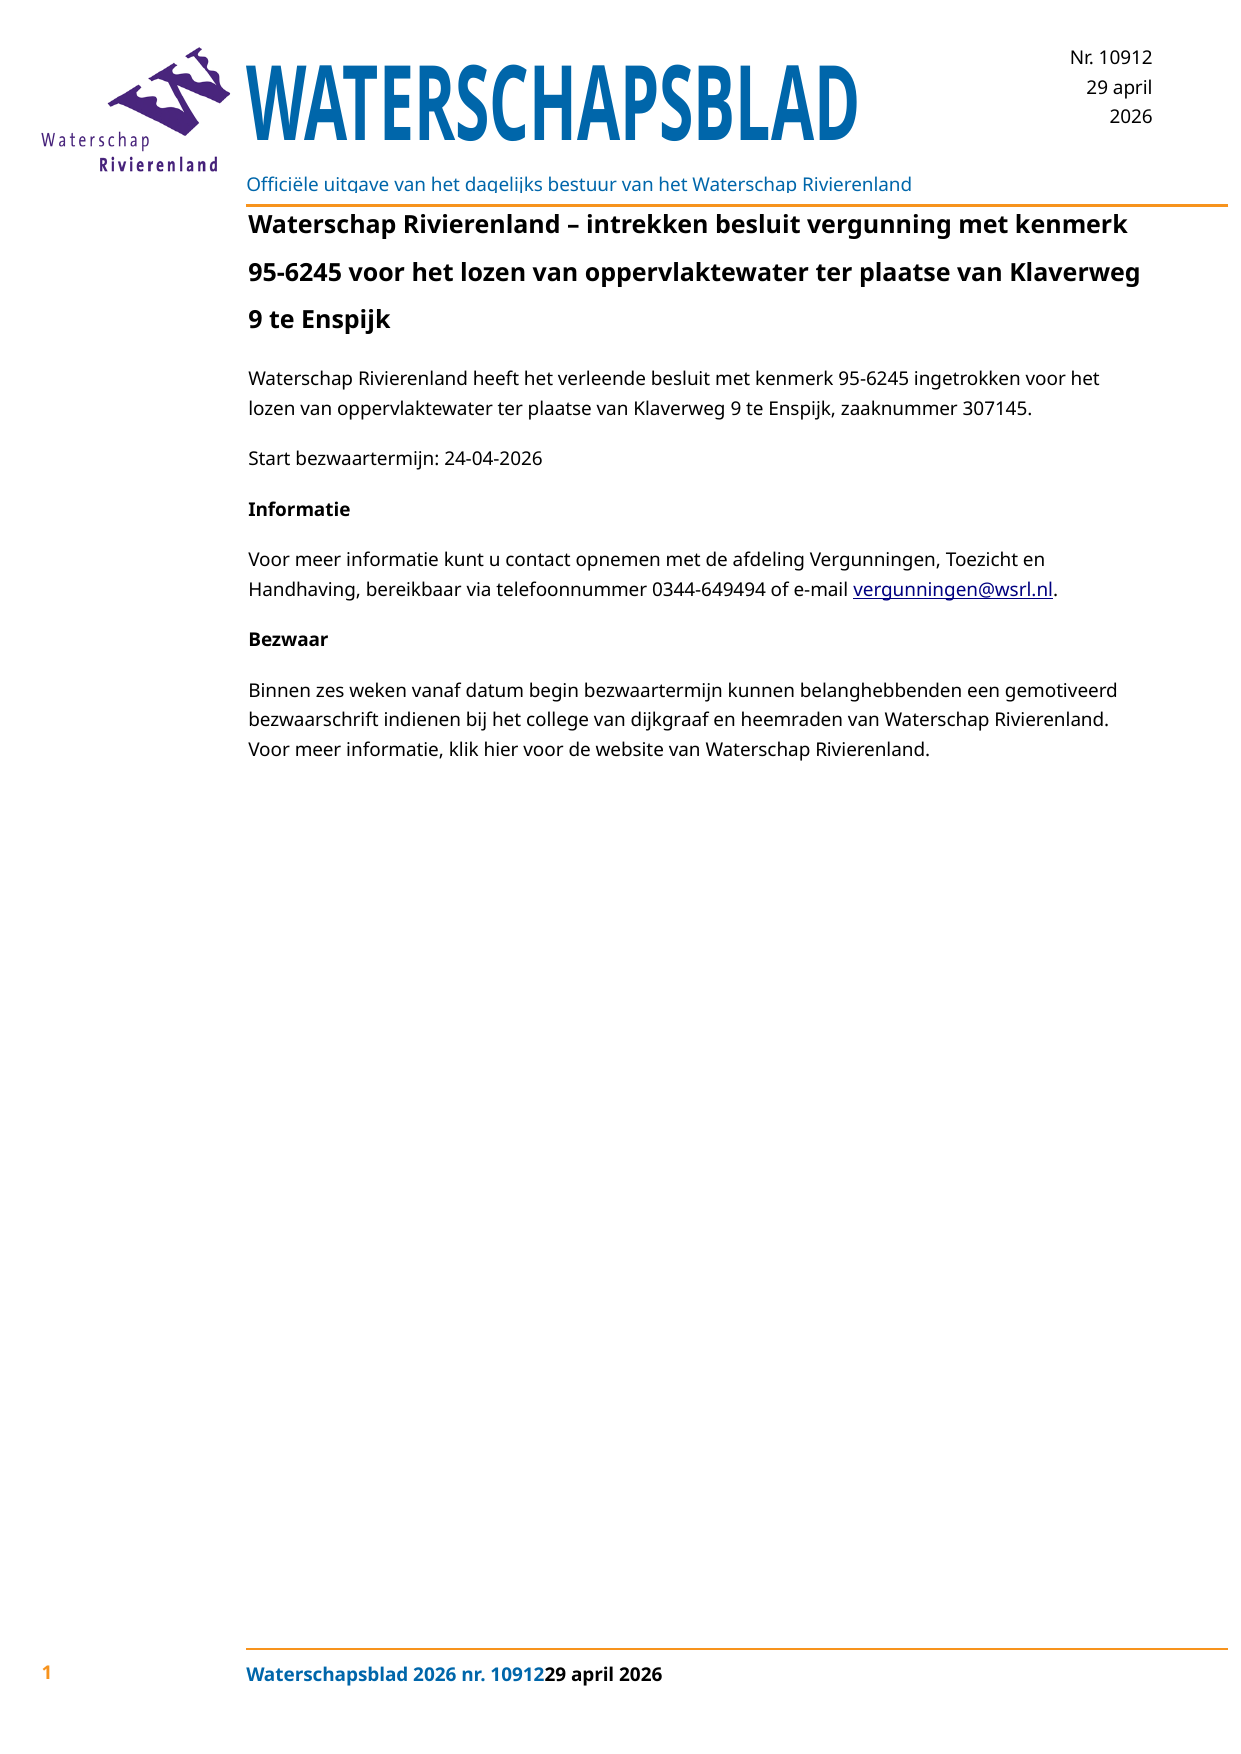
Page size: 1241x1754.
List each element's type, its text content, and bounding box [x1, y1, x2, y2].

text Voor meer informatie kunt u contact opnemen met de afdeling Vergunningen, Toezicht en Handhaving, bereikbaar via telefoonnummer 0344-649494 of e-mail vergunningen@wsrl.nl. [248, 546, 1152, 602]
text Binnen zes weken vanaf datum begin bezwaartermijn kunnen belanghebbenden een gemotiveerd bezwaarschrift indienen bij het college van dijkgraaf en heemraden van Waterschap Rivierenland. Voor meer informatie, klik hier voor de website van Waterschap Rivierenland. [248, 677, 1152, 762]
picture [41, 47, 231, 172]
text Waterschap Rivierenland – intrekken besluit vergunning met kenmerk 95-6245 voor het lozen van oppervlaktewater ter plaatse van Klaverweg 9 te Enspijk [248, 207, 1152, 336]
text Informatie [248, 496, 1152, 522]
text Waterschap Rivierenland heeft het verleende besluit met kenmerk 95-6245 ingetrokken voor het lozen van oppervlaktewater ter plaatse van Klaverweg 9 te Enspijk, zaaknummer 307145. [248, 366, 1152, 421]
text Bezwaar [248, 626, 1152, 652]
text Start bezwaartermijn: 24-04-2026 [248, 446, 1152, 471]
